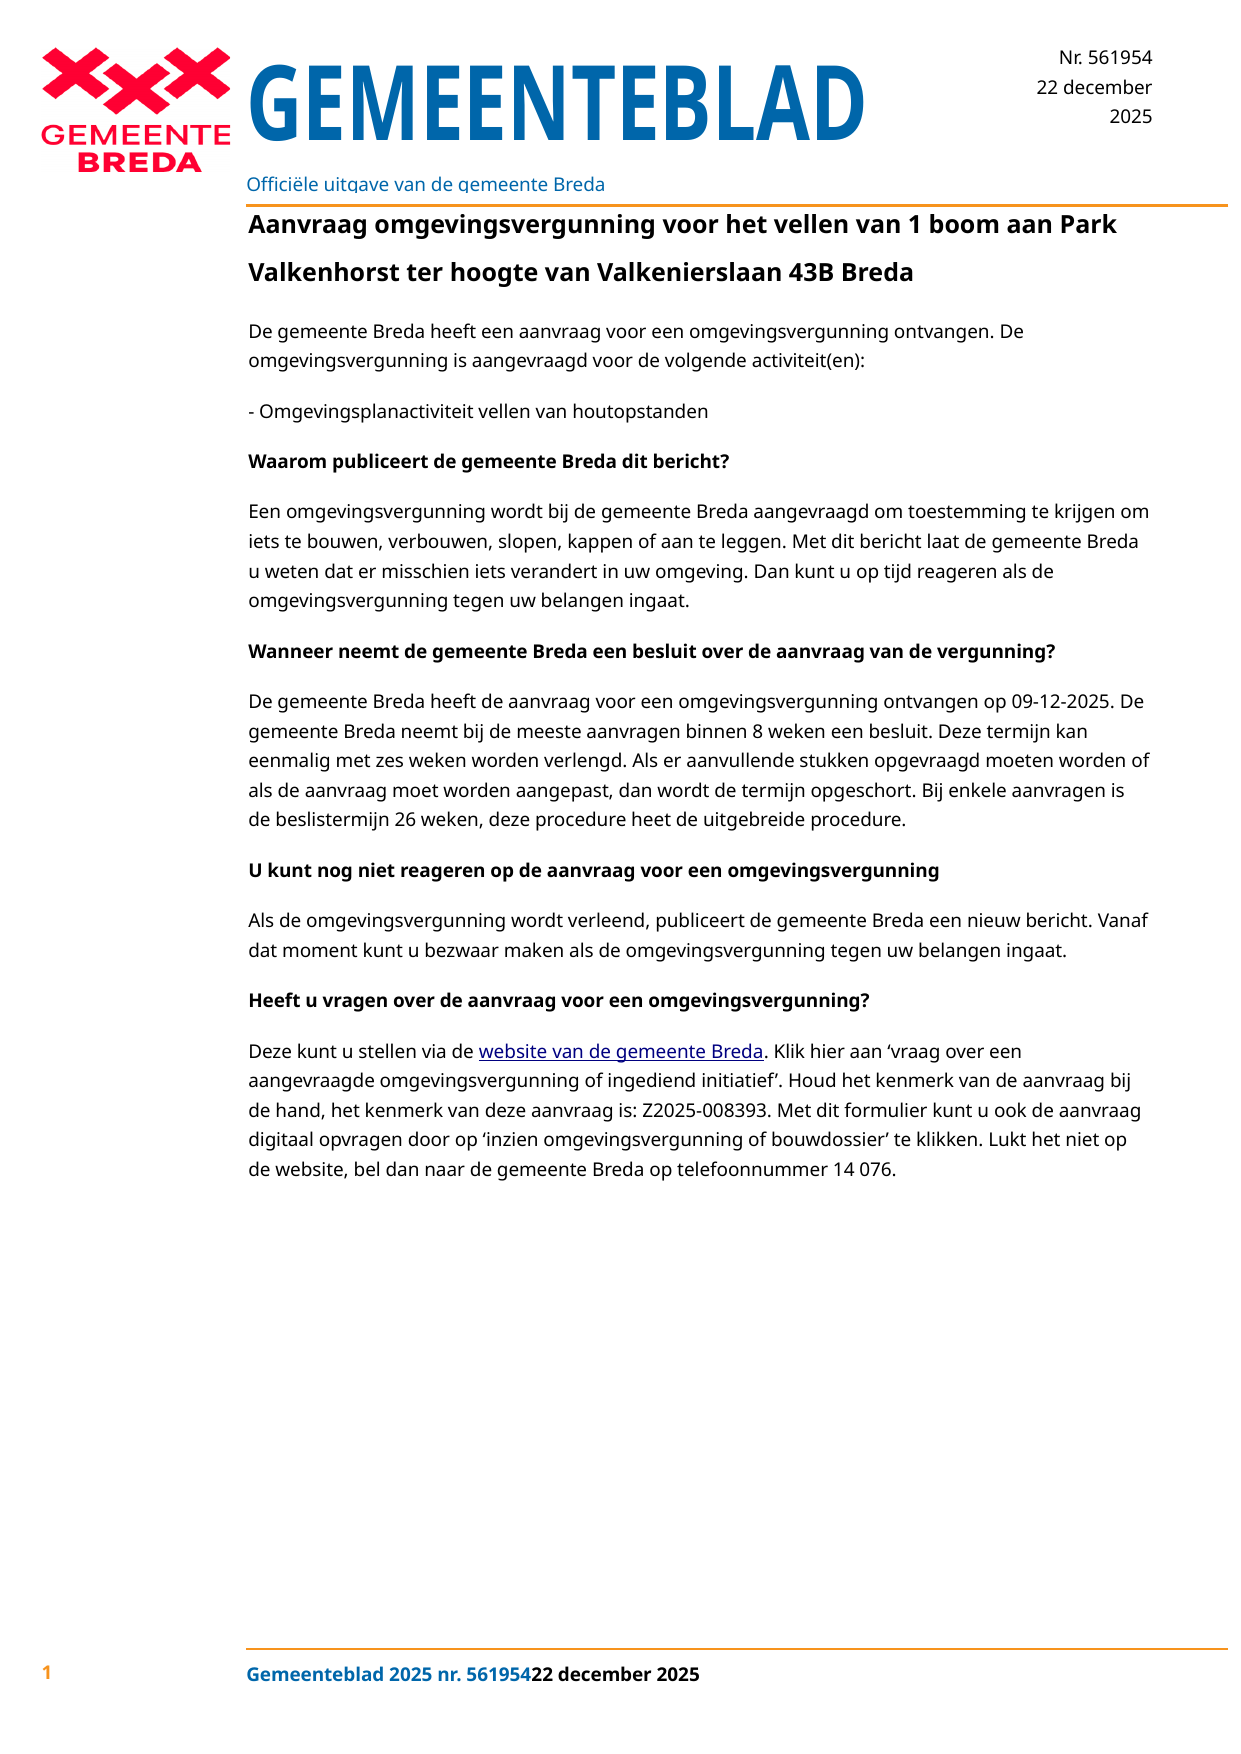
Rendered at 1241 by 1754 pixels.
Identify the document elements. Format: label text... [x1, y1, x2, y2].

text Als de omgevingsvergunning wordt verleend, publiceert de gemeente Breda een nieuw bericht. Vanaf dat moment kunt u bezwaar maken als de omgevingsvergunning tegen uw belangen ingaat. [248, 907, 1152, 963]
text De gemeente Breda heeft een aanvraag voor een omgevingsvergunning ontvangen. De omgevingsvergunning is aangevraagd voor de volgende activiteit(en): [248, 318, 1152, 373]
text Waarom publiceert de gemeente Breda dit bericht? [248, 448, 1152, 474]
picture [41, 47, 231, 172]
text Een omgevingsvergunning wordt bij de gemeente Breda aangevraagd om toestemming te krijgen om iets te bouwen, verbouwen, slopen, kappen of aan te leggen. Met dit bericht laat de gemeente Breda u weten dat er misschien iets verandert in uw omgeving. Dan kunt u op tijd reageren als de omgevingsvergunning tegen uw belangen ingaat. [248, 499, 1152, 613]
text U kunt nog niet reageren op de aanvraag voor een omgevingsvergunning [248, 857, 1152, 883]
text De gemeente Breda heeft de aanvraag voor een omgevingsvergunning ontvangen op 09-12-2025. De gemeente Breda neemt bij de meeste aanvragen binnen 8 weken een besluit. Deze termijn kan eenmalig met zes weken worden verlengd. Als er aanvullende stukken opgevraagd moeten worden of als de aanvraag moet worden aangepast, dan wordt de termijn opgeschort. Bij enkele aanvragen is de beslistermijn 26 weken, deze procedure heet de uitgebreide procedure. [248, 688, 1152, 832]
text Aanvraag omgevingsvergunning voor het vellen van 1 boom aan Park Valkenhorst ter hoogte van Valkenierslaan 43B Breda [248, 207, 1152, 288]
text Heeft u vragen over de aanvraag voor een omgevingsvergunning? [248, 987, 1152, 1013]
text Deze kunt u stellen via de website van de gemeente Breda. Klik hier aan ‘vraag over een aangevraagde omgevingsvergunning of ingediend initiatief’. Houd het kenmerk van de aanvraag bij de hand, het kenmerk van deze aanvraag is: Z2025-008393. Met dit formulier kunt u ook de aanvraag digitaal opvragen door op ‘inzien omgevingsvergunning of bouwdossier’ te klikken. Lukt het niet op de website, bel dan naar de gemeente Breda op telefoonnummer 14 076. [248, 1038, 1152, 1182]
text - Omgevingsplanactiviteit vellen van houtopstanden [248, 398, 1152, 424]
text Wanneer neemt de gemeente Breda een besluit over de aanvraag van de vergunning? [248, 638, 1152, 664]
